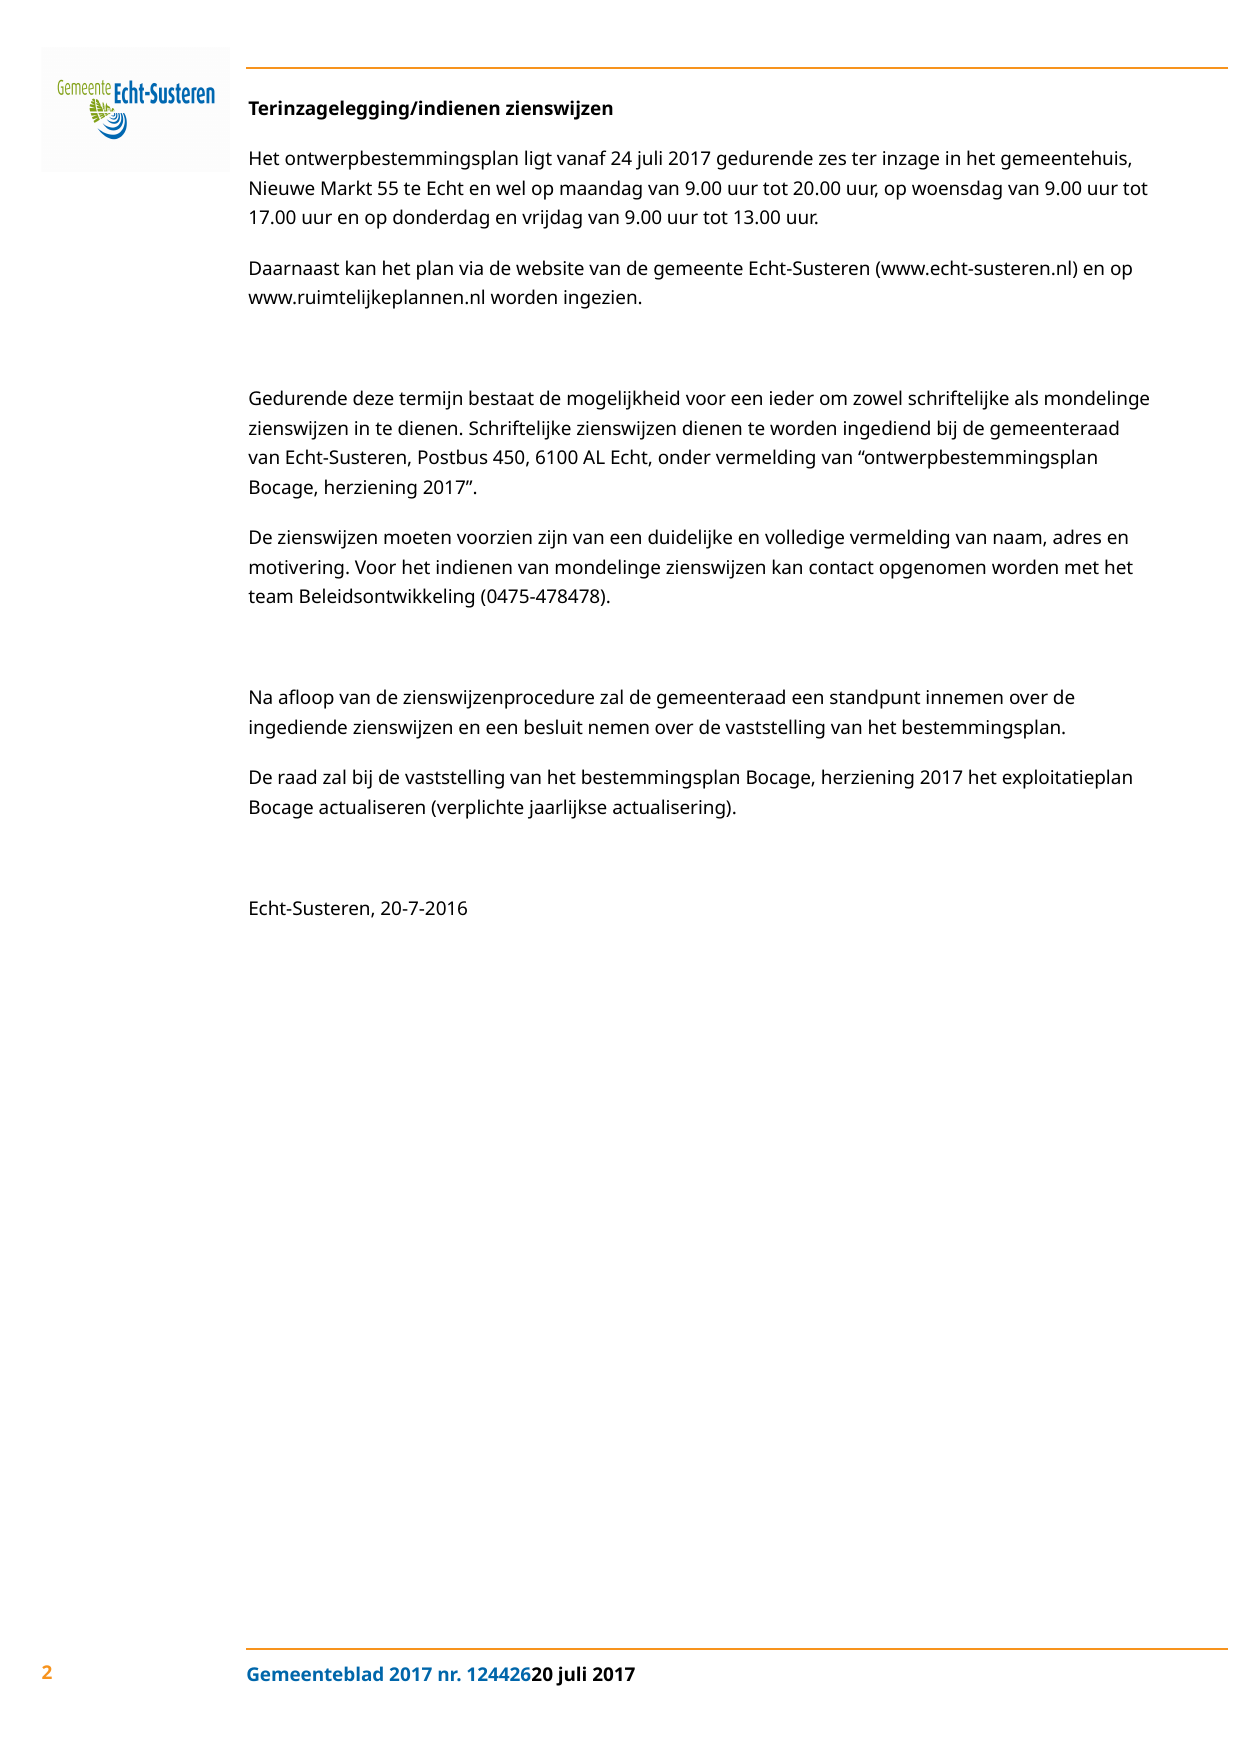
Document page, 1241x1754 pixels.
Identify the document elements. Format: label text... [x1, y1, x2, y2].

text Terinzagelegging/indienen zienswijzen [248, 95, 1152, 121]
text Het ontwerpbestemmingsplan ligt vanaf 24 juli 2017 gedurende zes ter inzage in het gemeentehuis, Nieuwe Markt 55 te Echt en wel op maandag van 9.00 uur tot 20.00 uur, op woensdag van 9.00 uur tot 17.00 uur en op donderdag en vrijdag van 9.00 uur tot 13.00 uur. [248, 145, 1152, 230]
text Daarnaast kan het plan via de website van de gemeente Echt-Susteren (www.echt-susteren.nl) en op www.ruimtelijkeplannen.nl worden ingezien. [248, 255, 1152, 310]
text De zienswijzen moeten voorzien zijn van een duidelijke en volledige vermelding van naam, adres en motivering. Voor het indienen van mondelinge zienswijzen kan contact opgenomen worden met het team Beleidsontwikkeling (0475-478478). [248, 524, 1152, 609]
text Gedurende deze termijn bestaat de mogelijkheid voor een ieder om zowel schriftelijke als mondelinge zienswijzen in te dienen. Schriftelijke zienswijzen dienen te worden ingediend bij de gemeenteraad van Echt-Susteren, Postbus 450, 6100 AL Echt, onder vermelding van “ontwerpbestemmingsplan Bocage, herziening 2017”. [248, 385, 1152, 500]
picture [41, 47, 231, 172]
text Echt-Susteren, 20-7-2016 [248, 895, 1152, 921]
text Na afloop van de zienswijzenprocedure zal de gemeenteraad een standpunt innemen over de ingediende zienswijzen en een besluit nemen over de vaststelling van het bestemmingsplan. [248, 684, 1152, 740]
text De raad zal bij de vaststelling van het bestemmingsplan Bocage, herziening 2017 het exploitatieplan Bocage actualiseren (verplichte jaarlijkse actualisering). [248, 764, 1152, 820]
